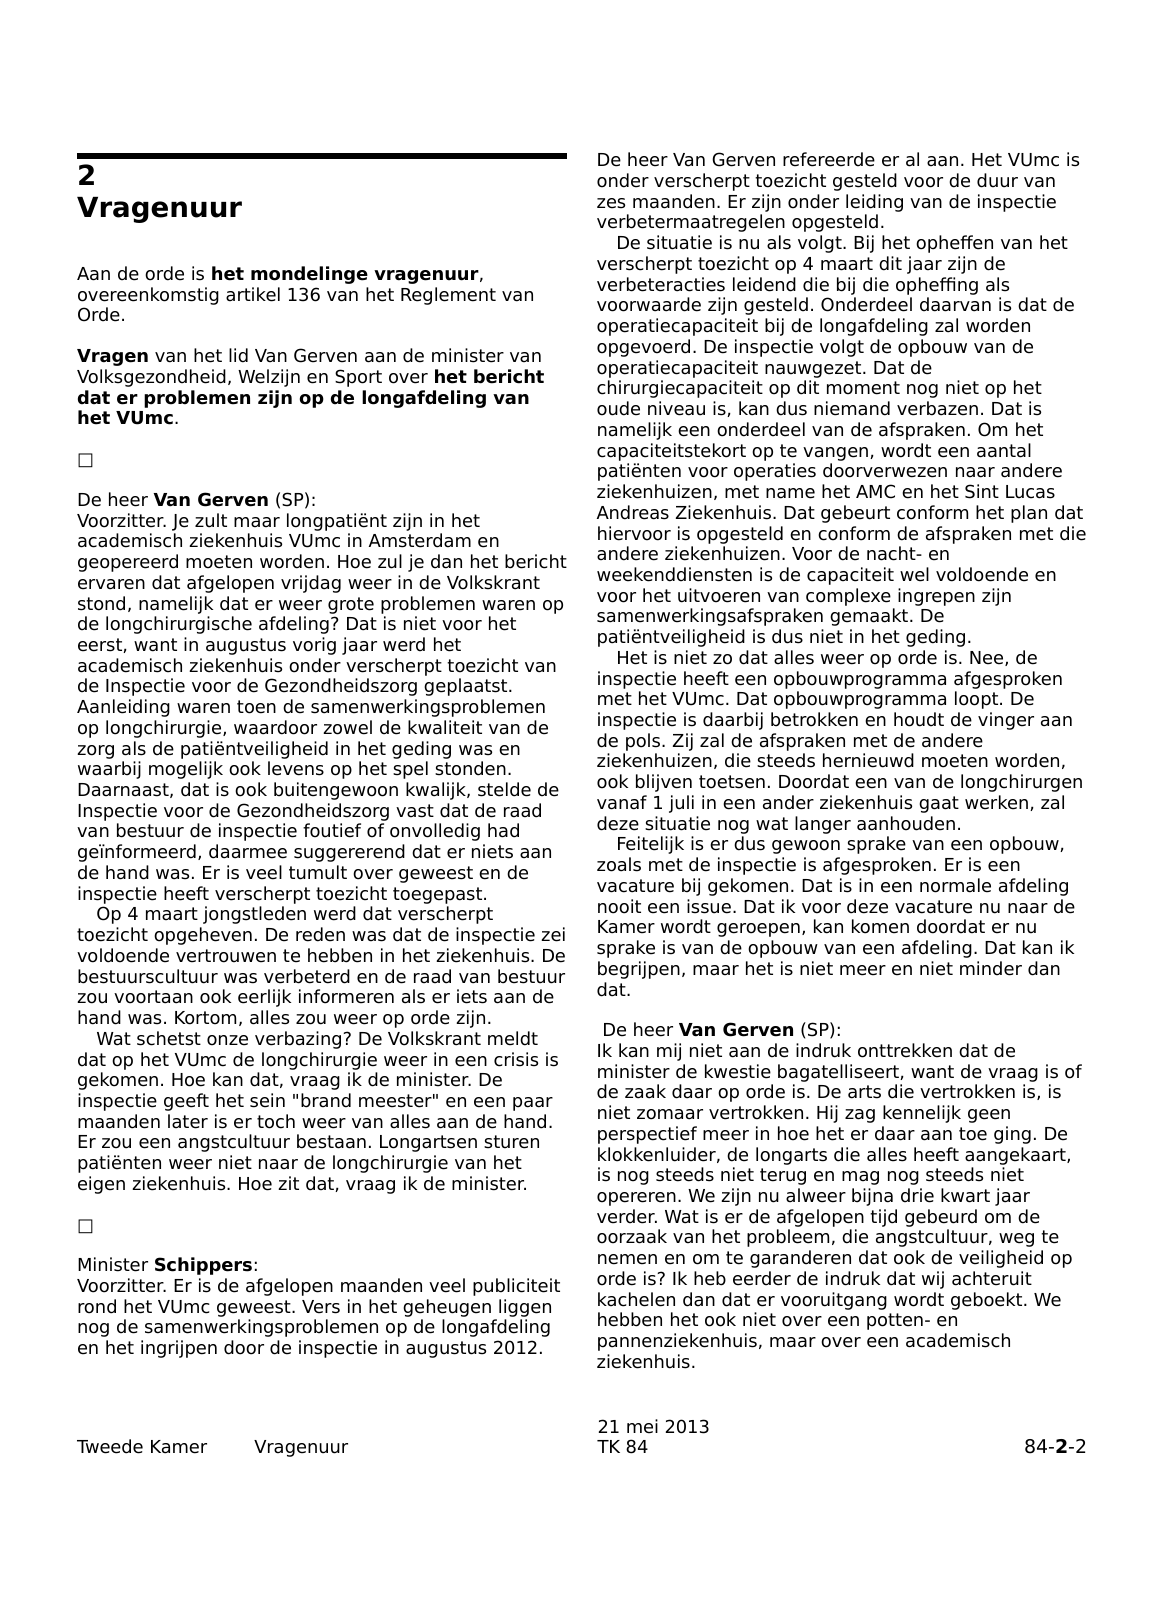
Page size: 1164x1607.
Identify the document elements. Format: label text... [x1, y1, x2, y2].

text Minister Schippers: [77, 1255, 567, 1276]
text □ [77, 1214, 567, 1235]
text Vragen van het lid Van Gerven aan de minister van Volksgezondheid, Welzijn en Sport over het bericht dat er problemen zijn op de longafdeling van het VUmc. [77, 346, 567, 429]
text Feitelijk is er dus gewoon sprake van een opbouw, zoals met de inspectie is afgesproken. Er is een vacature bij gekomen. Dat is in een normale afdeling nooit een issue. Dat ik voor deze vacature nu naar de Kamer wordt geroepen, kan komen doordat er nu sprake is van de opbouw van een afdeling. Dat kan ik begrijpen, maar het is niet meer en niet minder dan dat. [596, 834, 1087, 1000]
text Op 4 maart jongstleden werd dat verscherpt toezicht opgeheven. De reden was dat de inspectie zei voldoende vertrouwen te hebben in het ziekenhuis. De bestuurscultuur was verbeterd en de raad van bestuur zou voortaan ook eerlijk informeren als er iets aan de hand was. Kortom, alles zou weer op orde zijn. [77, 904, 567, 1029]
text De heer Van Gerven refereerde er al aan. Het VUmc is onder verscherpt toezicht gesteld voor de duur van zes maanden. Er zijn onder leiding van de inspectie verbetermaatregelen opgesteld. [596, 150, 1087, 233]
text De situatie is nu als volgt. Bij het opheffen van het verscherpt toezicht op 4 maart dit jaar zijn de verbeteracties leidend die bij die opheffing als voorwaarde zijn gesteld. Onderdeel daarvan is dat de operatiecapaciteit bij de longafdeling zal worden opgevoerd. De inspectie volgt de opbouw van de operatiecapaciteit nauwgezet. Dat de chirurgiecapaciteit op dit moment nog niet op het oude niveau is, kan dus niemand verbazen. Dat is namelijk een onderdeel van de afspraken. Om het capaciteitstekort op te vangen, wordt een aantal patiënten voor operaties doorverwezen naar andere ziekenhuizen, met name het AMC en het Sint Lucas Andreas Ziekenhuis. Dat gebeurt conform het plan dat hiervoor is opgesteld en conform de afspraken met die andere ziekenhuizen. Voor de nacht- en weekenddiensten is de capaciteit wel voldoende en voor het uitvoeren van complexe ingrepen zijn samenwerkingsafspraken gemaakt. De patiëntveiligheid is dus niet in het geding. [596, 233, 1087, 648]
text Voorzitter. Er is de afgelopen maanden veel publiciteit rond het VUmc geweest. Vers in het geheugen liggen nog de samenwerkingsproblemen op de longafdeling en het ingrijpen door de inspectie in augustus 2012. [77, 1276, 567, 1359]
text Ik kan mij niet aan de indruk onttrekken dat de minister de kwestie bagatelliseert, want de vraag is of de zaak daar op orde is. De arts die vertrokken is, is niet zomaar vertrokken. Hij zag kennelijk geen perspectief meer in hoe het er daar aan toe ging. De klokkenluider, de longarts die alles heeft aangekaart, is nog steeds niet terug en mag nog steeds niet opereren. We zijn nu alweer bijna drie kwart jaar verder. Wat is er de afgelopen tijd gebeurd om de oorzaak van het probleem, die angstcultuur, weg te nemen en om te garanderen dat ook de veiligheid op orde is? Ik heb eerder de indruk dat wij achteruit kachelen dan dat er vooruitgang wordt geboekt. We hebben het ook niet over een potten- en pannenziekenhuis, maar over een academisch ziekenhuis. [596, 1041, 1087, 1372]
title 2 Vragenuur [77, 159, 567, 224]
text Wat schetst onze verbazing? De Volkskrant meldt dat op het VUmc de longchirurgie weer in een crisis is gekomen. Hoe kan dat, vraag ik de minister. De inspectie geeft het sein "brand meester" en een paar maanden later is er toch weer van alles aan de hand. Er zou een angstcultuur bestaan. Longartsen sturen patiënten weer niet naar de longchirurgie van het eigen ziekenhuis. Hoe zit dat, vraag ik de minister. [77, 1029, 567, 1194]
text □ [77, 449, 567, 470]
text Het is niet zo dat alles weer op orde is. Nee, de inspectie heeft een opbouwprogramma afgesproken met het VUmc. Dat opbouwprogramma loopt. De inspectie is daarbij betrokken en houdt de vinger aan de pols. Zij zal de afspraken met de andere ziekenhuizen, die steeds hernieuwd moeten worden, ook blijven toetsen. Doordat een van de longchirurgen vanaf 1 juli in een ander ziekenhuis gaat werken, zal deze situatie nog wat langer aanhouden. [596, 648, 1087, 834]
text Voorzitter. Je zult maar longpatiënt zijn in het academisch ziekenhuis VUmc in Amsterdam en geopereerd moeten worden. Hoe zul je dan het bericht ervaren dat afgelopen vrijdag weer in de Volkskrant stond, namelijk dat er weer grote problemen waren op de longchirurgische afdeling? Dat is niet voor het eerst, want in augustus vorig jaar werd het academisch ziekenhuis onder verscherpt toezicht van de Inspectie voor de Gezondheidszorg geplaatst. Aanleiding waren toen de samenwerkingsproblemen op longchirurgie, waardoor zowel de kwaliteit van de zorg als de patiëntveiligheid in het geding was en waarbij mogelijk ook levens op het spel stonden. Daarnaast, dat is ook buitengewoon kwalijk, stelde de Inspectie voor de Gezondheidszorg vast dat de raad van bestuur de inspectie foutief of onvolledig had geïnformeerd, daarmee suggererend dat er niets aan de hand was. Er is veel tumult over geweest en de inspectie heeft verscherpt toezicht toegepast. [77, 510, 567, 904]
text Aan de orde is het mondelinge vragenuur, overeenkomstig artikel 136 van het Reglement van Orde. [77, 264, 567, 326]
text De heer Van Gerven (SP): [596, 1020, 1087, 1041]
text De heer Van Gerven (SP): [77, 490, 567, 510]
